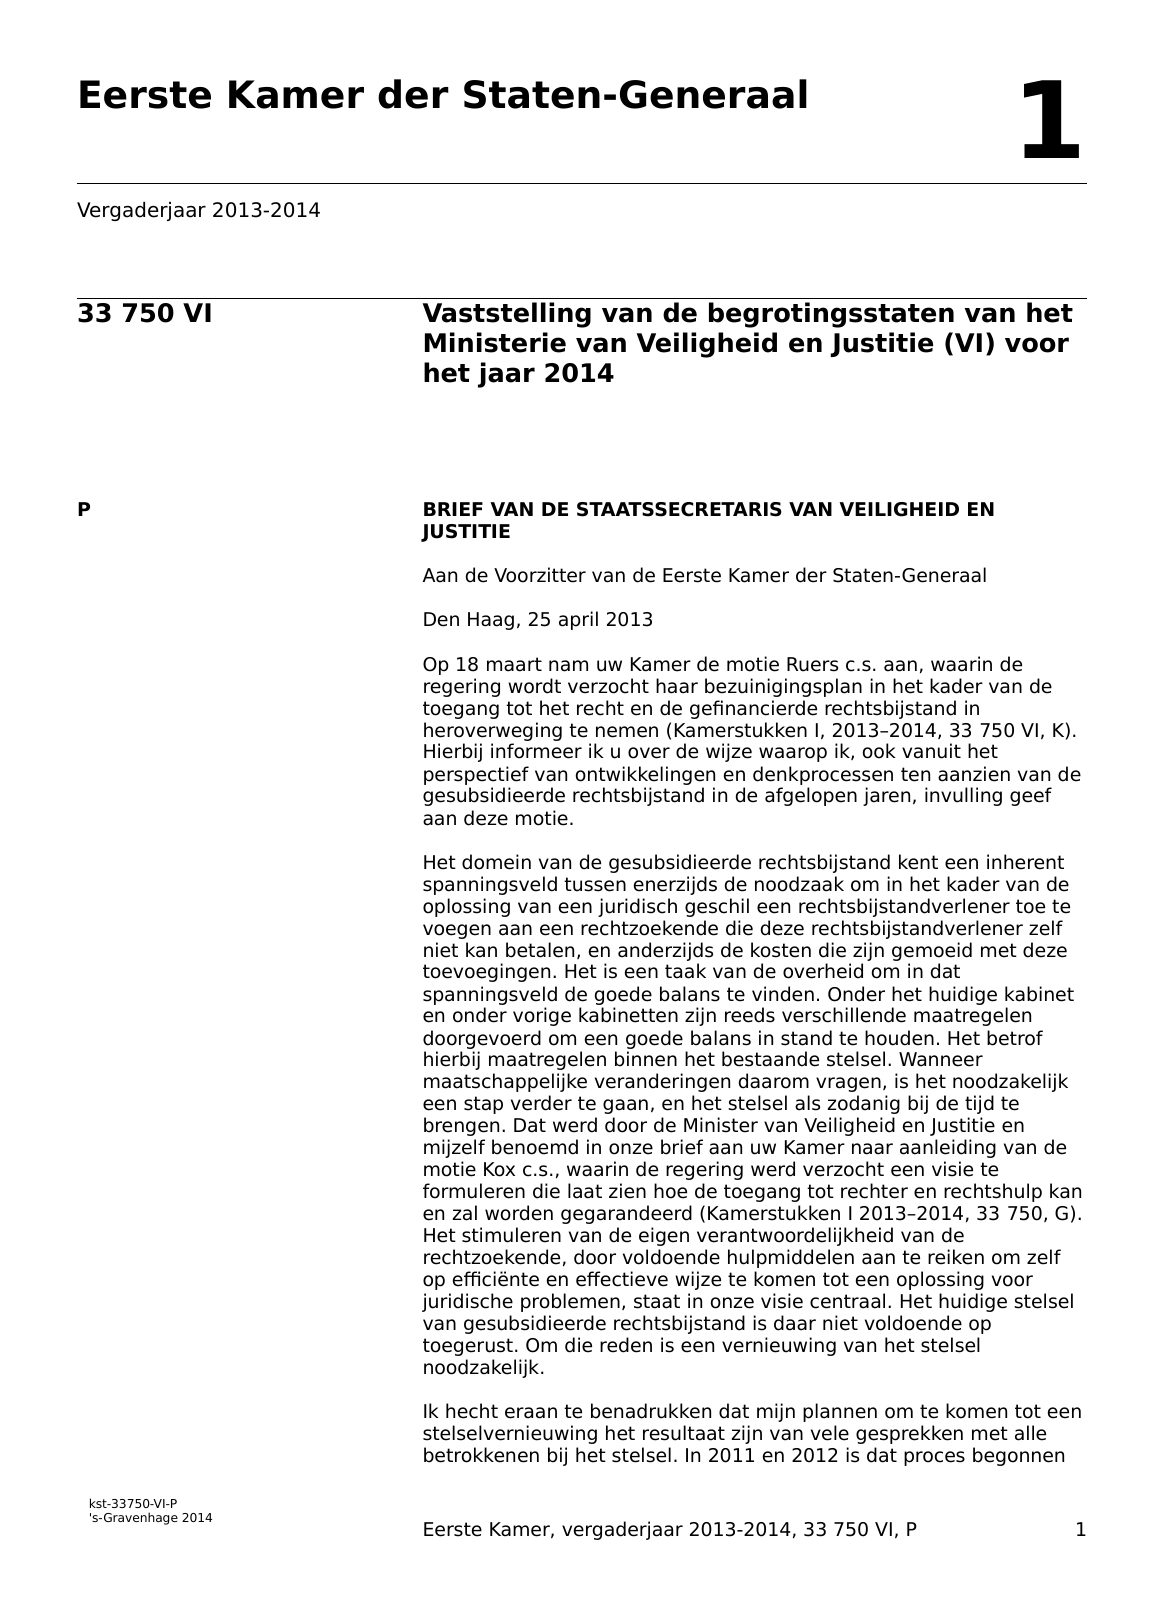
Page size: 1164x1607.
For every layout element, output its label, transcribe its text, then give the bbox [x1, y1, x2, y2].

text Het domein van de gesubsidieerde rechtsbijstand kent een inherent spanningsveld tussen enerzijds de noodzaak om in het kader van de oplossing van een juridisch geschil een rechtsbijstandverlener toe te voegen aan een rechtzoekende die deze rechtsbijstandverlener zelf niet kan betalen, en anderzijds de kosten die zijn gemoeid met deze toevoegingen. Het is een taak van de overheid om in dat spanningsveld de goede balans te vinden. Onder het huidige kabinet en onder vorige kabinetten zijn reeds verschillende maatregelen doorgevoerd om een goede balans in stand te houden. Het betrof hierbij maatregelen binnen het bestaande stelsel. Wanneer maatschappelijke veranderingen daarom vragen, is het noodzakelijk een stap verder te gaan, en het stelsel als zodanig bij de tijd te brengen. Dat werd door de Minister van Veiligheid en Justitie en mijzelf benoemd in onze brief aan uw Kamer naar aanleiding van de motie Kox c.s., waarin de regering werd verzocht een visie te formuleren die laat zien hoe de toegang tot rechter en rechtshulp kan en zal worden gegarandeerd (Kamerstukken I 2013–2014, 33 750, G). Het stimuleren van de eigen verantwoordelijkheid van de rechtzoekende, door voldoende hulpmiddelen aan te reiken om zelf op efficiënte en effectieve wijze te komen tot een oplossing voor juridische problemen, staat in onze visie centraal. Het huidige stelsel van gesubsidieerde rechtsbijstand is daar niet voldoende op toegerust. Om die reden is een vernieuwing van het stelsel noodzakelijk. [422, 852, 1087, 1379]
text Aan de Voorzitter van de Eerste Kamer der Staten-Generaal [422, 565, 1087, 587]
text Den Haag, 25 april 2013 [422, 609, 1087, 631]
text 's-Gravenhage 2014 [88, 1511, 323, 1525]
table_header 1 [886, 59, 1087, 183]
table_cell Vergaderjaar 2013-2014 [77, 184, 1087, 298]
subtitle P BRIEF VAN DE STAATSSECRETARIS VAN VEILIGHEID EN JUSTITIE [77, 499, 1087, 543]
text Op 18 maart nam uw Kamer de motie Ruers c.s. aan, waarin de regering wordt verzocht haar bezuinigingsplan in het kader van de toegang tot het recht en de gefinancierde rechtsbijstand in heroverweging te nemen (Kamerstukken I, 2013–2014, 33 750 VI, K). Hierbij informeer ik u over de wijze waarop ik, ook vanuit het perspectief van ontwikkelingen en denkprocessen ten aanzien van de gesubsidieerde rechtsbijstand in de afgelopen jaren, invulling geef aan deze motie. [422, 653, 1087, 829]
text kst-33750-VI-P [88, 1497, 323, 1511]
table_header Eerste Kamer der Staten-Generaal [77, 59, 886, 183]
subtitle 33 750 VI Vaststelling van de begrotingsstaten van het Ministerie van Veiligheid en Justitie (VI) voor het jaar 2014 [77, 299, 1087, 388]
text Ik hecht eraan te benadrukken dat mijn plannen om te komen tot een stelselvernieuwing het resultaat zijn van vele gesprekken met alle betrokkenen bij het stelsel. In 2011 en 2012 is dat proces begonnen [422, 1401, 1087, 1467]
